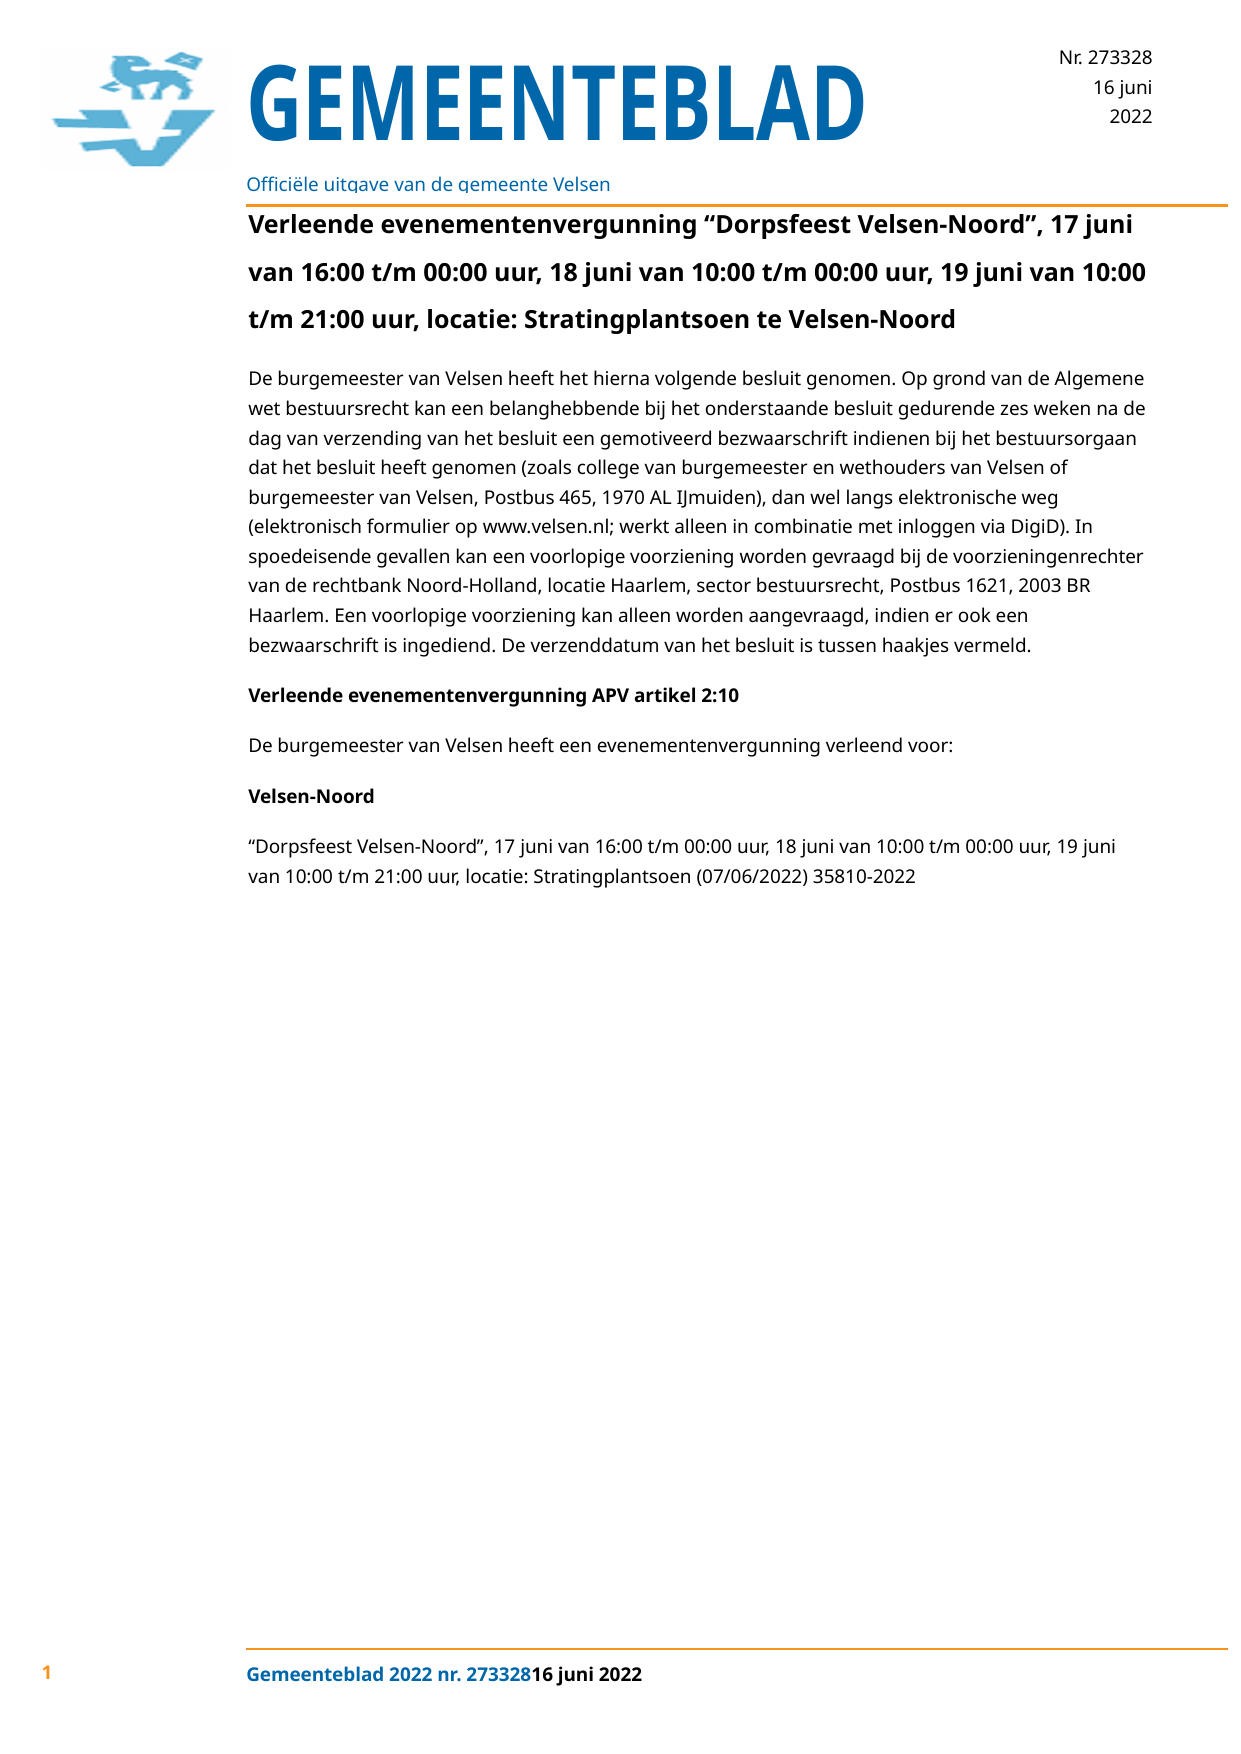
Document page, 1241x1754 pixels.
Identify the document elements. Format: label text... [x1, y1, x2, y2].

picture [41, 47, 231, 172]
text Verleende evenementenvergunning “Dorpsfeest Velsen-Noord”, 17 juni van 16:00 t/m 00:00 uur, 18 juni van 10:00 t/m 00:00 uur, 19 juni van 10:00 t/m 21:00 uur, locatie: Stratingplantsoen te Velsen-Noord [248, 207, 1152, 336]
text De burgemeester van Velsen heeft een evenementenvergunning verleend voor: [248, 733, 1152, 758]
text Verleende evenementenvergunning APV artikel 2:10 [248, 682, 1152, 708]
text De burgemeester van Velsen heeft het hierna volgende besluit genomen. Op grond van de Algemene wet bestuursrecht kan een belanghebbende bij het onderstaande besluit gedurende zes weken na de dag van verzending van het besluit een gemotiveerd bezwaarschrift indienen bij het bestuursorgaan dat het besluit heeft genomen (zoals college van burgemeester en wethouders van Velsen of burgemeester van Velsen, Postbus 465, 1970 AL IJmuiden), dan wel langs elektronische weg (elektronisch formulier op www.velsen.nl; werkt alleen in combinatie met inloggen via DigiD). In spoedeisende gevallen kan een voorlopige voorziening worden gevraagd bij de voorzieningenrechter van de rechtbank Noord-Holland, locatie Haarlem, sector bestuursrecht, Postbus 1621, 2003 BR Haarlem. Een voorlopige voorziening kan alleen worden aangevraagd, indien er ook een bezwaarschrift is ingediend. De verzenddatum van het besluit is tussen haakjes vermeld. [248, 366, 1152, 657]
text Velsen-Noord [248, 783, 1152, 809]
text “Dorpsfeest Velsen-Noord”, 17 juni van 16:00 t/m 00:00 uur, 18 juni van 10:00 t/m 00:00 uur, 19 juni van 10:00 t/m 21:00 uur, locatie: Stratingplantsoen (07/06/2022) 35810-2022 [248, 833, 1152, 889]
